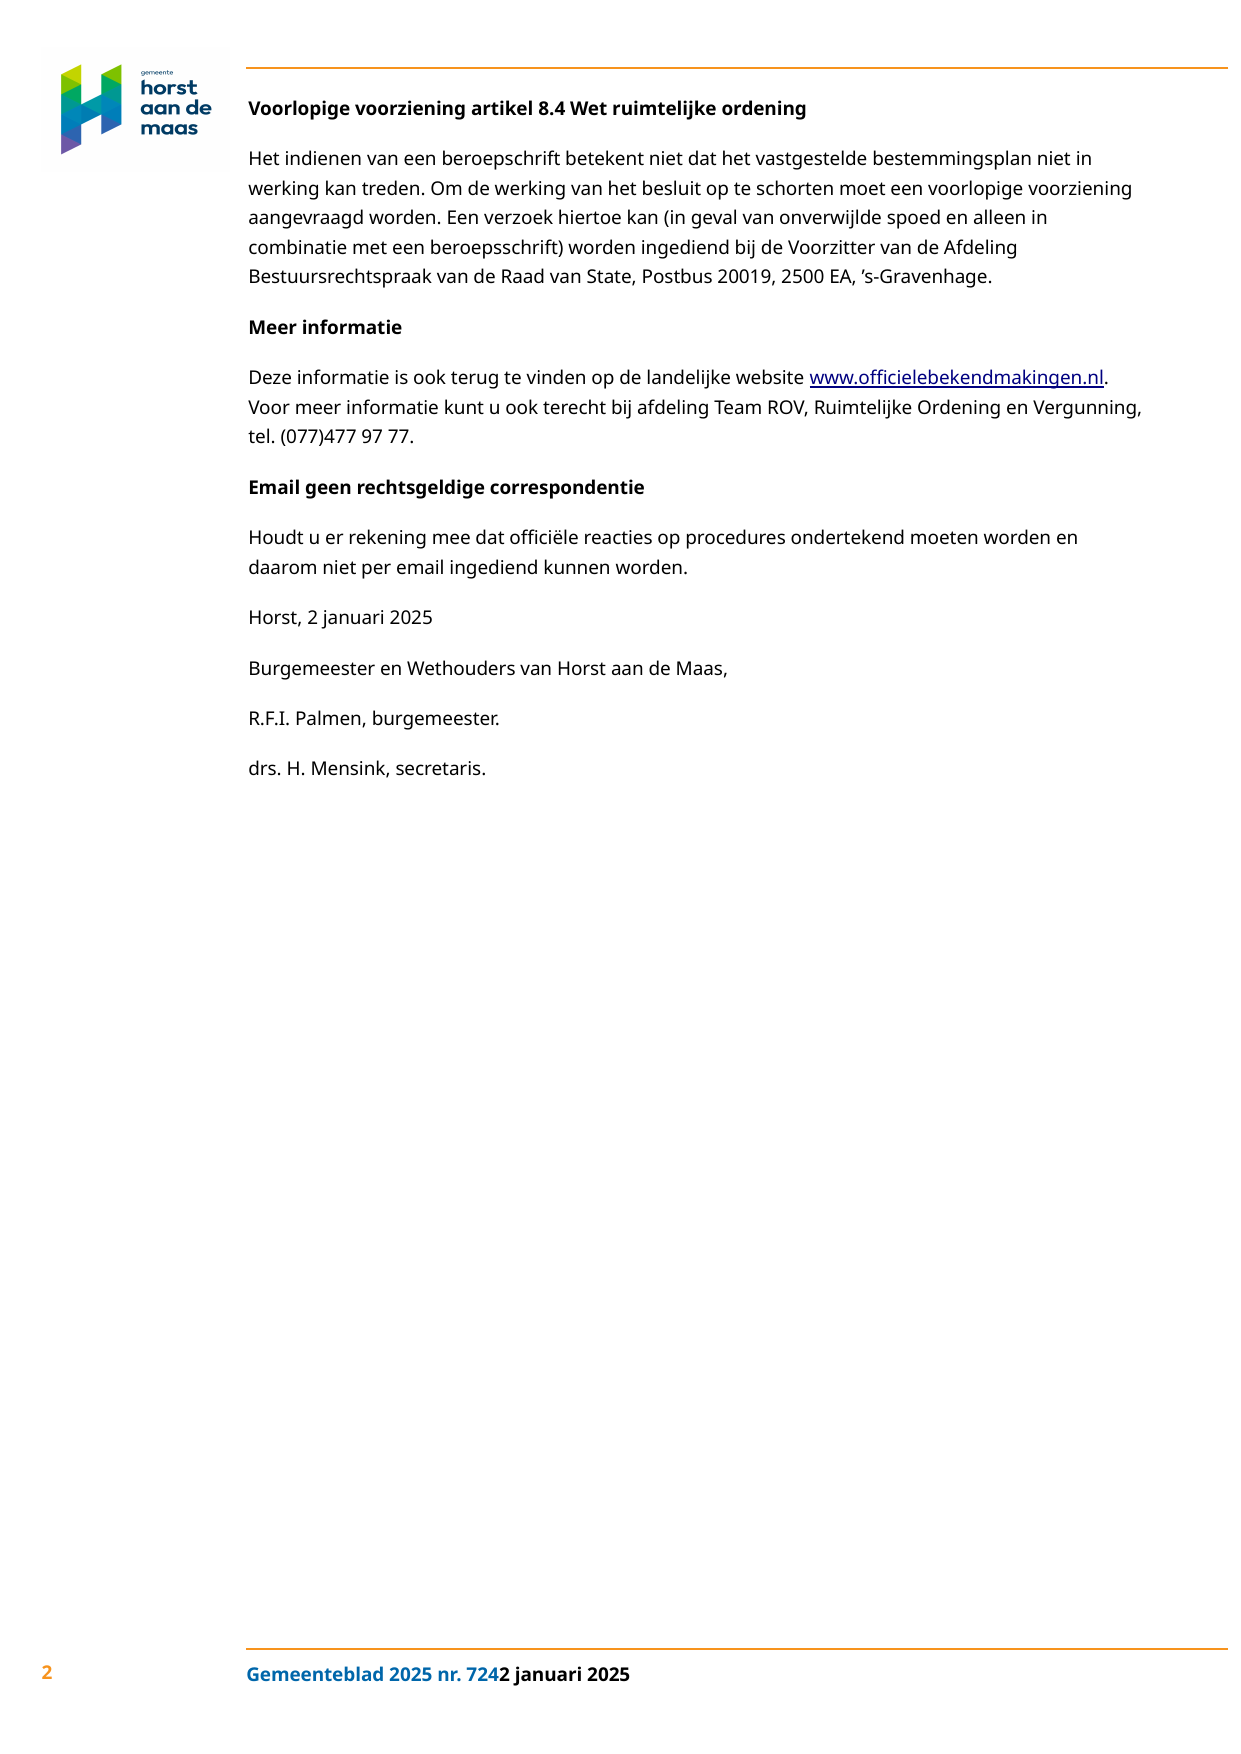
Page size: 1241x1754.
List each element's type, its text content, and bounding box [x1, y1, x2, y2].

text Burgemeester en Wethouders van Horst aan de Maas, [248, 655, 1152, 681]
text Houdt u er rekening mee dat officiële reacties op procedures ondertekend moeten worden en daarom niet per email ingediend kunnen worden. [248, 524, 1152, 580]
text Email geen rechtsgeldige correspondentie [248, 474, 1152, 500]
text Het indienen van een beroepschrift betekent niet dat het vastgestelde bestemmingsplan niet in werking kan treden. Om de werking van het besluit op te schorten moet een voorlopige voorziening aangevraagd worden. Een verzoek hiertoe kan (in geval van onverwijlde spoed en alleen in combinatie met een beroepsschrift) worden ingediend bij de Voorzitter van de Afdeling Bestuursrechtspraak van de Raad van State, Postbus 20019, 2500 EA, ’s-Gravenhage. [248, 145, 1152, 289]
text Horst, 2 januari 2025 [248, 604, 1152, 630]
text Meer informatie [248, 314, 1152, 340]
text drs. H. Mensink, secretaris. [248, 756, 1152, 781]
picture [41, 47, 231, 172]
text Deze informatie is ook terug te vinden op de landelijke website www.officielebekendmakingen.nl. Voor meer informatie kunt u ook terecht bij afdeling Team ROV, Ruimtelijke Ordening en Vergunning, tel. (077)477 97 77. [248, 364, 1152, 449]
text Voorlopige voorziening artikel 8.4 Wet ruimtelijke ordening [248, 95, 1152, 121]
text R.F.I. Palmen, burgemeester. [248, 705, 1152, 731]
